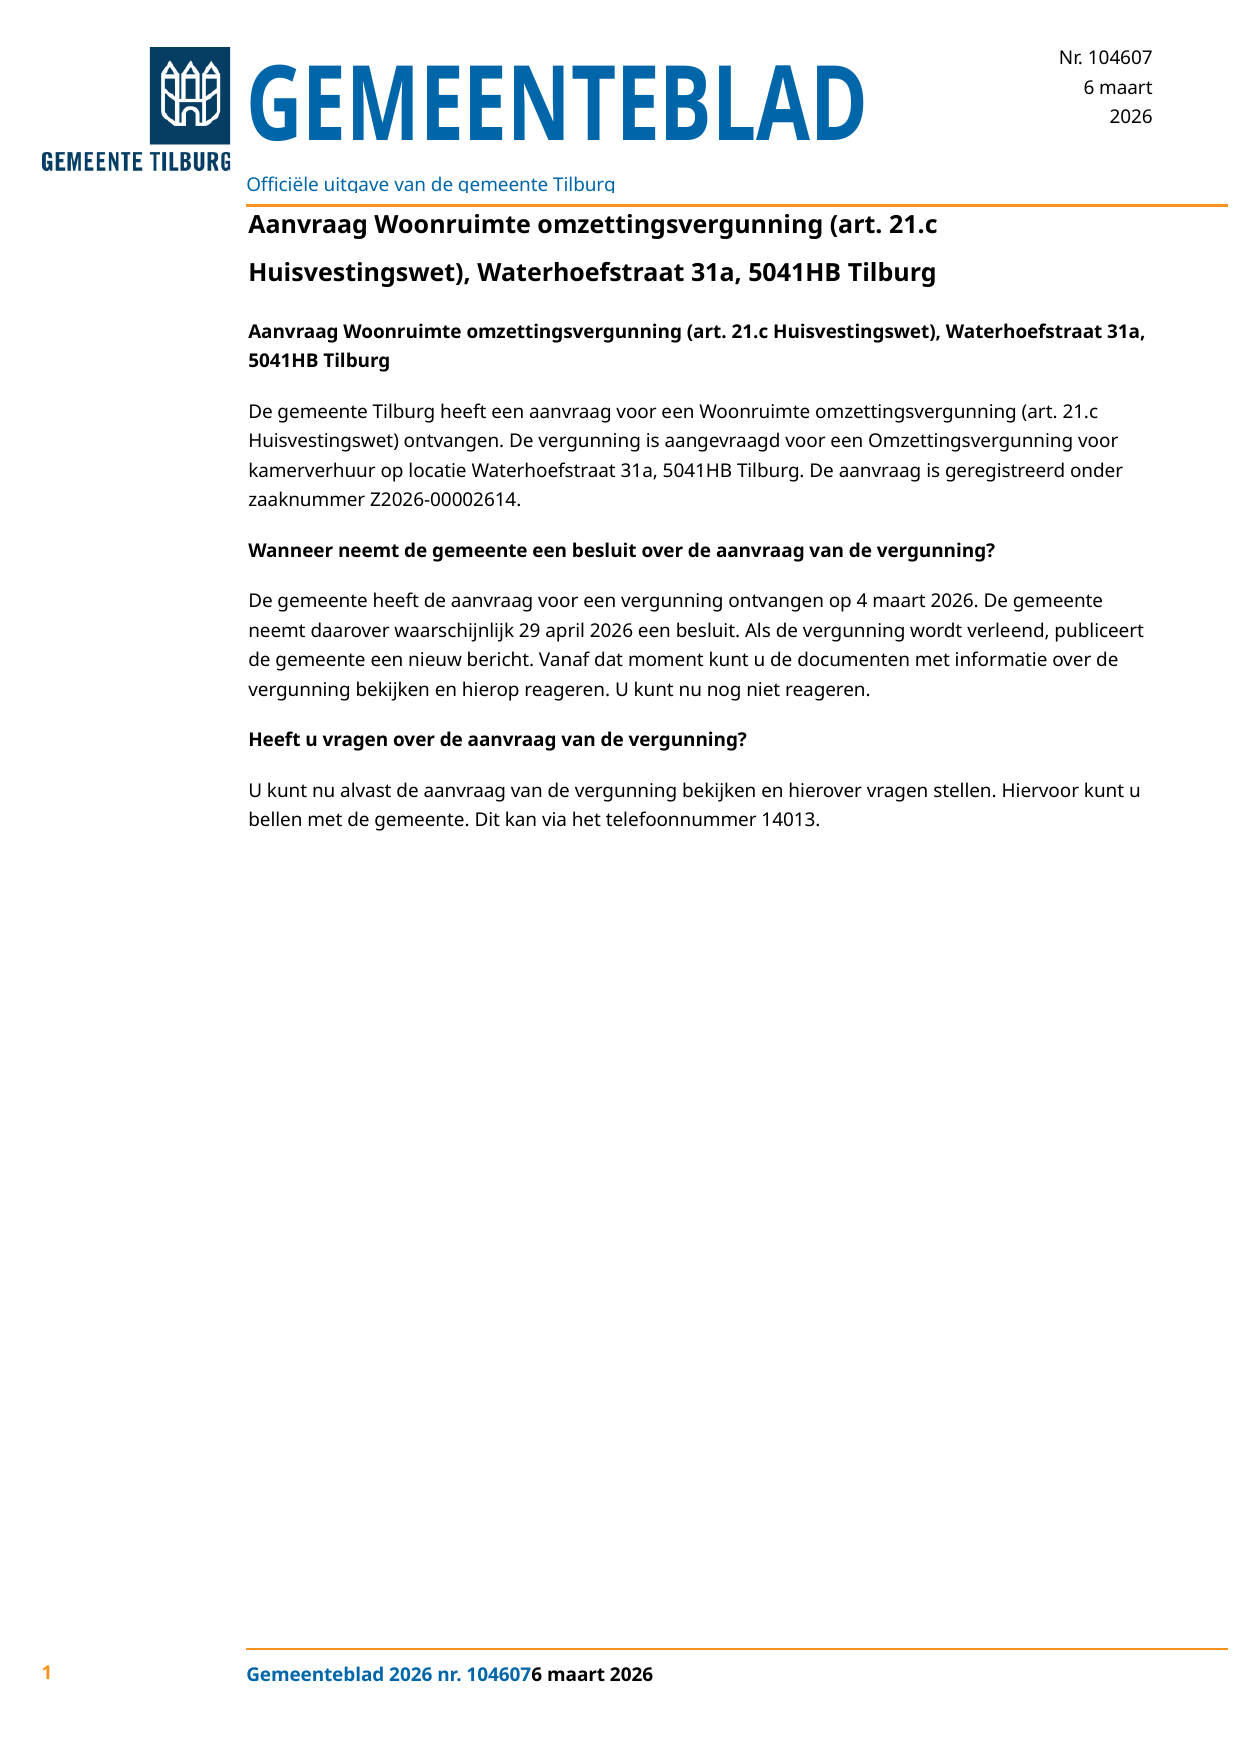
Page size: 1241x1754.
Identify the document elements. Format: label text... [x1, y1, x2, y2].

text De gemeente heeft de aanvraag voor een vergunning ontvangen op 4 maart 2026. De gemeente neemt daarover waarschijnlijk 29 april 2026 een besluit. Als de vergunning wordt verleend, publiceert de gemeente een nieuw bericht. Vanaf dat moment kunt u de documenten met informatie over de vergunning bekijken en hierop reageren. U kunt nu nog niet reageren. [248, 587, 1152, 702]
text De gemeente Tilburg heeft een aanvraag voor een Woonruimte omzettingsvergunning (art. 21.c Huisvestingswet) ontvangen. De vergunning is aangevraagd voor een Omzettingsvergunning voor kamerverhuur op locatie Waterhoefstraat 31a, 5041HB Tilburg. De aanvraag is geregistreerd onder zaaknummer Z2026-00002614. [248, 398, 1152, 512]
text Aanvraag Woonruimte omzettingsvergunning (art. 21.c Huisvestingswet), Waterhoefstraat 31a, 5041HB Tilburg [248, 207, 1152, 288]
text Wanneer neemt de gemeente een besluit over de aanvraag van de vergunning? [248, 537, 1152, 563]
text Heeft u vragen over de aanvraag van de vergunning? [248, 727, 1152, 752]
picture [41, 47, 231, 172]
text Aanvraag Woonruimte omzettingsvergunning (art. 21.c Huisvestingswet), Waterhoefstraat 31a, 5041HB Tilburg [248, 318, 1152, 373]
text U kunt nu alvast de aanvraag van de vergunning bekijken en hierover vragen stellen. Hiervoor kunt u bellen met de gemeente. Dit kan via het telefoonnummer 14013. [248, 777, 1152, 832]
